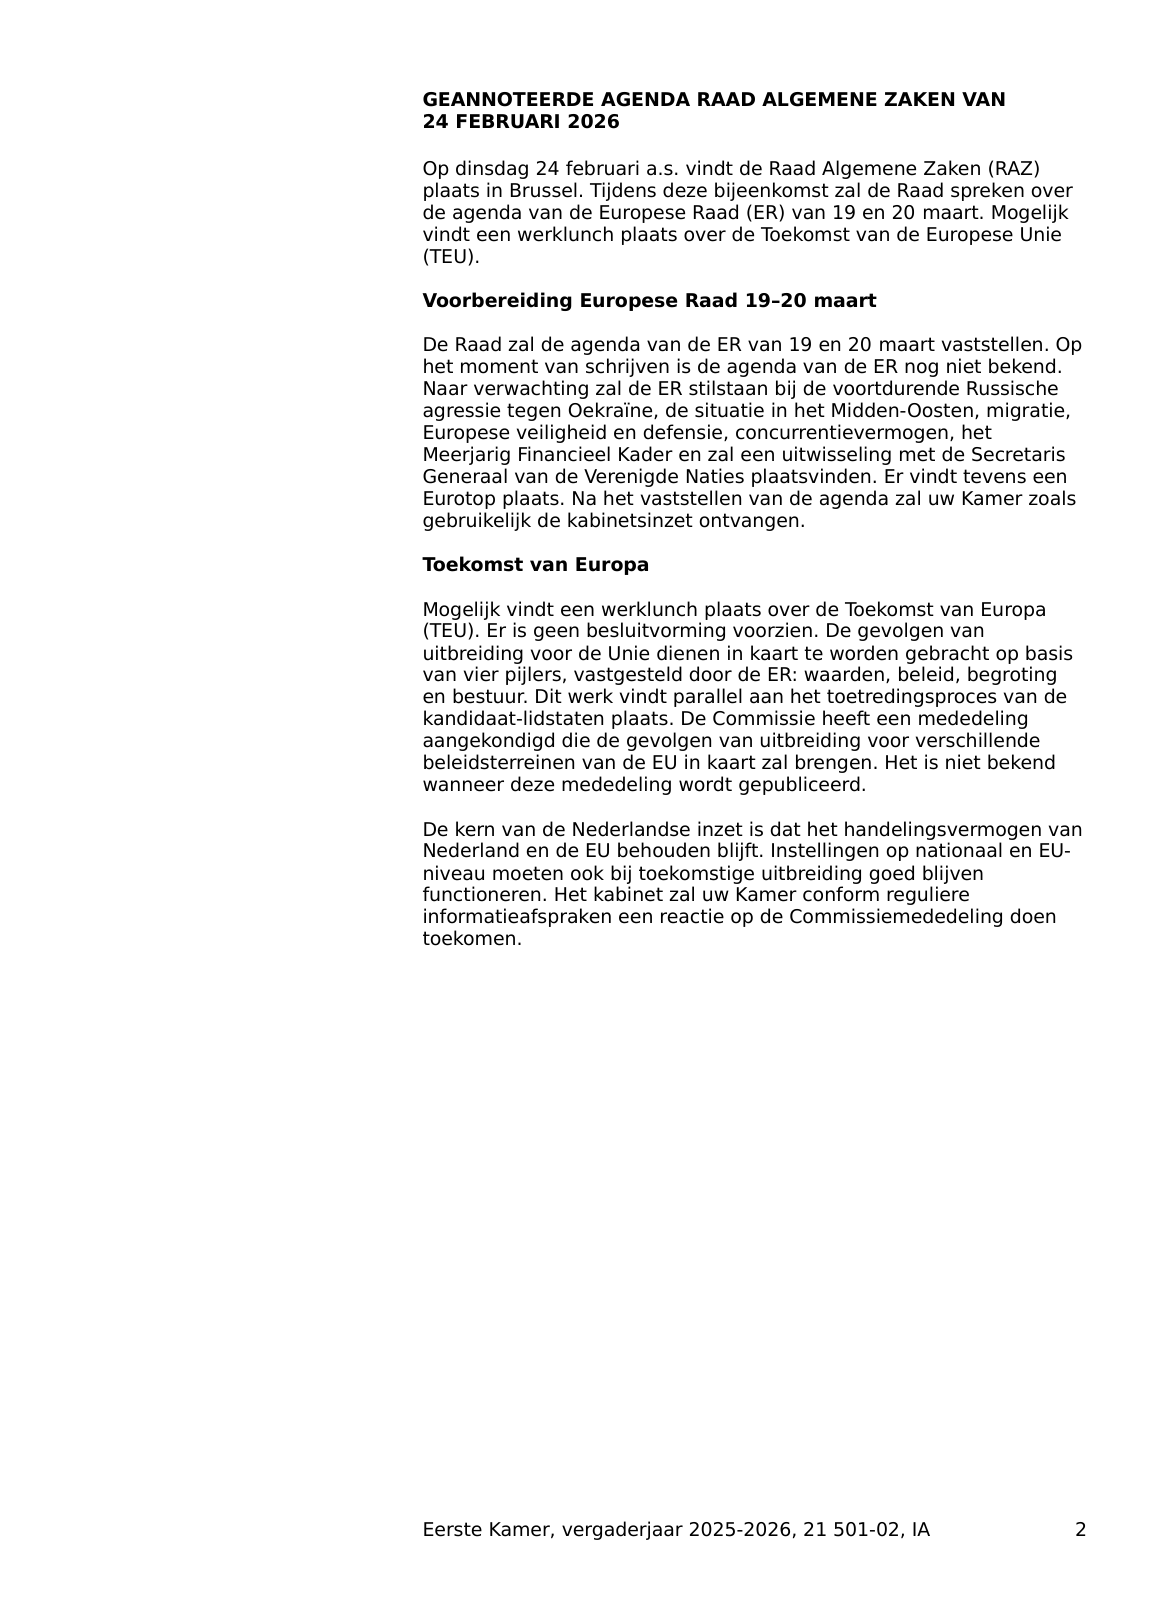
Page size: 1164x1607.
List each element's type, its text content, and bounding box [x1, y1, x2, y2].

subtitle Voorbereiding Europese Raad 19–20 maart [422, 290, 1087, 312]
text De kern van de Nederlandse inzet is dat het handelingsvermogen van Nederland en de EU behouden blijft. Instellingen op nationaal en EU-niveau moeten ook bij toekomstige uitbreiding goed blijven functioneren. Het kabinet zal uw Kamer conform reguliere informatieafspraken een reactie op de Commissiemededeling doen toekomen. [422, 818, 1087, 950]
text De Raad zal de agenda van de ER van 19 en 20 maart vaststellen. Op het moment van schrijven is de agenda van de ER nog niet bekend. Naar verwachting zal de ER stilstaan bij de voortdurende Russische agressie tegen Oekraïne, de situatie in het Midden-Oosten, migratie, Europese veiligheid en defensie, concurrentievermogen, het Meerjarig Financieel Kader en zal een uitwisseling met de Secretaris Generaal van de Verenigde Naties plaatsvinden. Er vindt tevens een Eurotop plaats. Na het vaststellen van de agenda zal uw Kamer zoals gebruikelijk de kabinetsinzet ontvangen. [422, 334, 1087, 532]
subtitle Toekomst van Europa [422, 554, 1087, 576]
subtitle GEANNOTEERDE AGENDA RAAD ALGEMENE ZAKEN VAN 24 FEBRUARI 2026 [422, 89, 1087, 133]
text Mogelijk vindt een werklunch plaats over de Toekomst van Europa (TEU). Er is geen besluitvorming voorzien. De gevolgen van uitbreiding voor de Unie dienen in kaart te worden gebracht op basis van vier pijlers, vastgesteld door de ER: waarden, beleid, begroting en bestuur. Dit werk vindt parallel aan het toetredingsproces van de kandidaat-lidstaten plaats. De Commissie heeft een mededeling aangekondigd die de gevolgen van uitbreiding voor verschillende beleidsterreinen van de EU in kaart zal brengen. Het is niet bekend wanneer deze mededeling wordt gepubliceerd. [422, 598, 1087, 796]
text Op dinsdag 24 februari a.s. vindt de Raad Algemene Zaken (RAZ) plaats in Brussel. Tijdens deze bijeenkomst zal de Raad spreken over de agenda van de Europese Raad (ER) van 19 en 20 maart. Mogelijk vindt een werklunch plaats over de Toekomst van de Europese Unie (TEU). [422, 158, 1087, 268]
